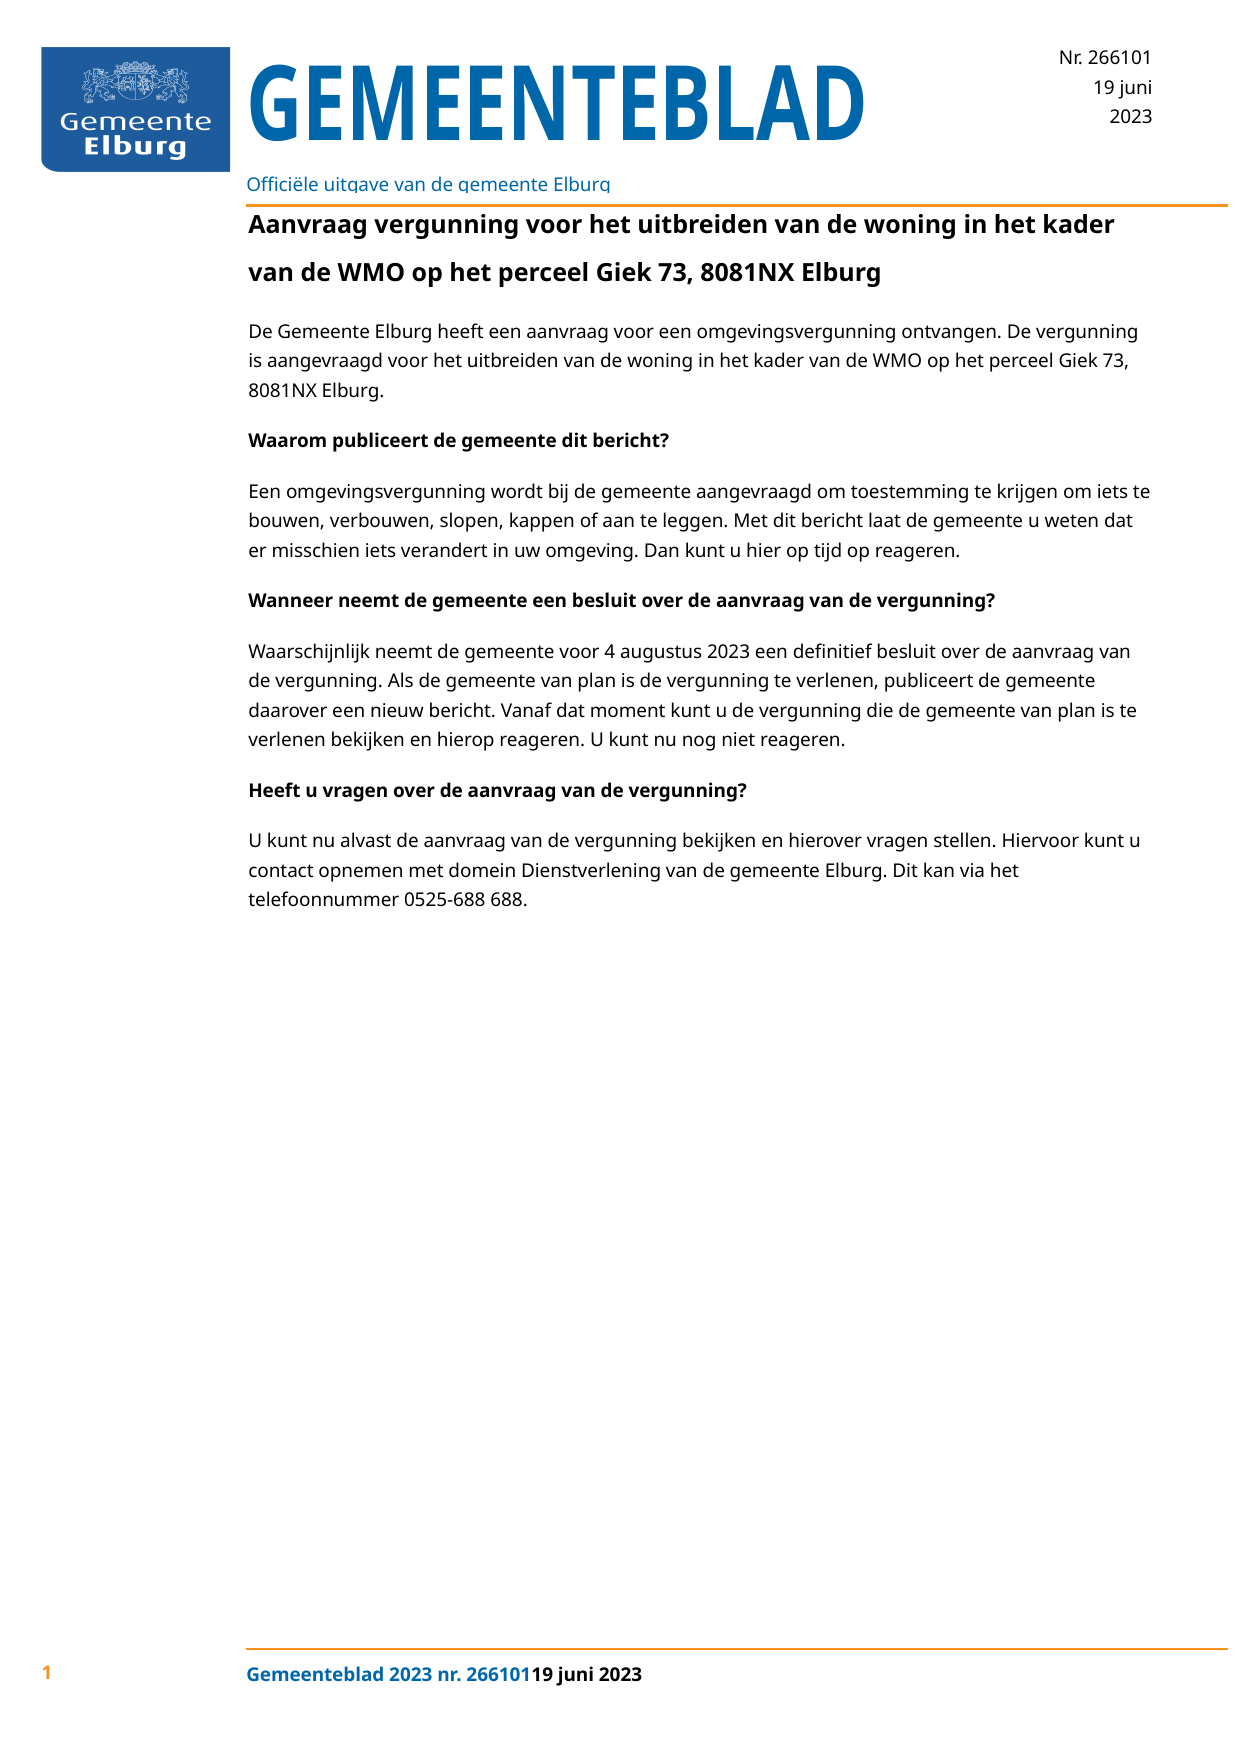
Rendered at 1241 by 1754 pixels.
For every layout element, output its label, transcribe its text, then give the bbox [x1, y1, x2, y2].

text Aanvraag vergunning voor het uitbreiden van de woning in het kader van de WMO op het perceel Giek 73, 8081NX Elburg [248, 207, 1152, 288]
text U kunt nu alvast de aanvraag van de vergunning bekijken en hierover vragen stellen. Hiervoor kunt u contact opnemen met domein Dienstverlening van de gemeente Elburg. Dit kan via het telefoonnummer 0525-688 688. [248, 827, 1152, 912]
picture [41, 47, 231, 172]
text Wanneer neemt de gemeente een besluit over de aanvraag van de vergunning? [248, 587, 1152, 613]
text Heeft u vragen over de aanvraag van de vergunning? [248, 777, 1152, 803]
text Een omgevingsvergunning wordt bij de gemeente aangevraagd om toestemming te krijgen om iets te bouwen, verbouwen, slopen, kappen of aan te leggen. Met dit bericht laat de gemeente u weten dat er misschien iets verandert in uw omgeving. Dan kunt u hier op tijd op reageren. [248, 478, 1152, 563]
text Waarom publiceert de gemeente dit bericht? [248, 427, 1152, 453]
text De Gemeente Elburg heeft een aanvraag voor een omgevingsvergunning ontvangen. De vergunning is aangevraagd voor het uitbreiden van de woning in het kader van de WMO op het perceel Giek 73, 8081NX Elburg. [248, 318, 1152, 403]
text Waarschijnlijk neemt de gemeente voor 4 augustus 2023 een definitief besluit over de aanvraag van de vergunning. Als de gemeente van plan is de vergunning te verlenen, publiceert de gemeente daarover een nieuw bericht. Vanaf dat moment kunt u de vergunning die de gemeente van plan is te verlenen bekijken en hierop reageren. U kunt nu nog niet reageren. [248, 638, 1152, 752]
